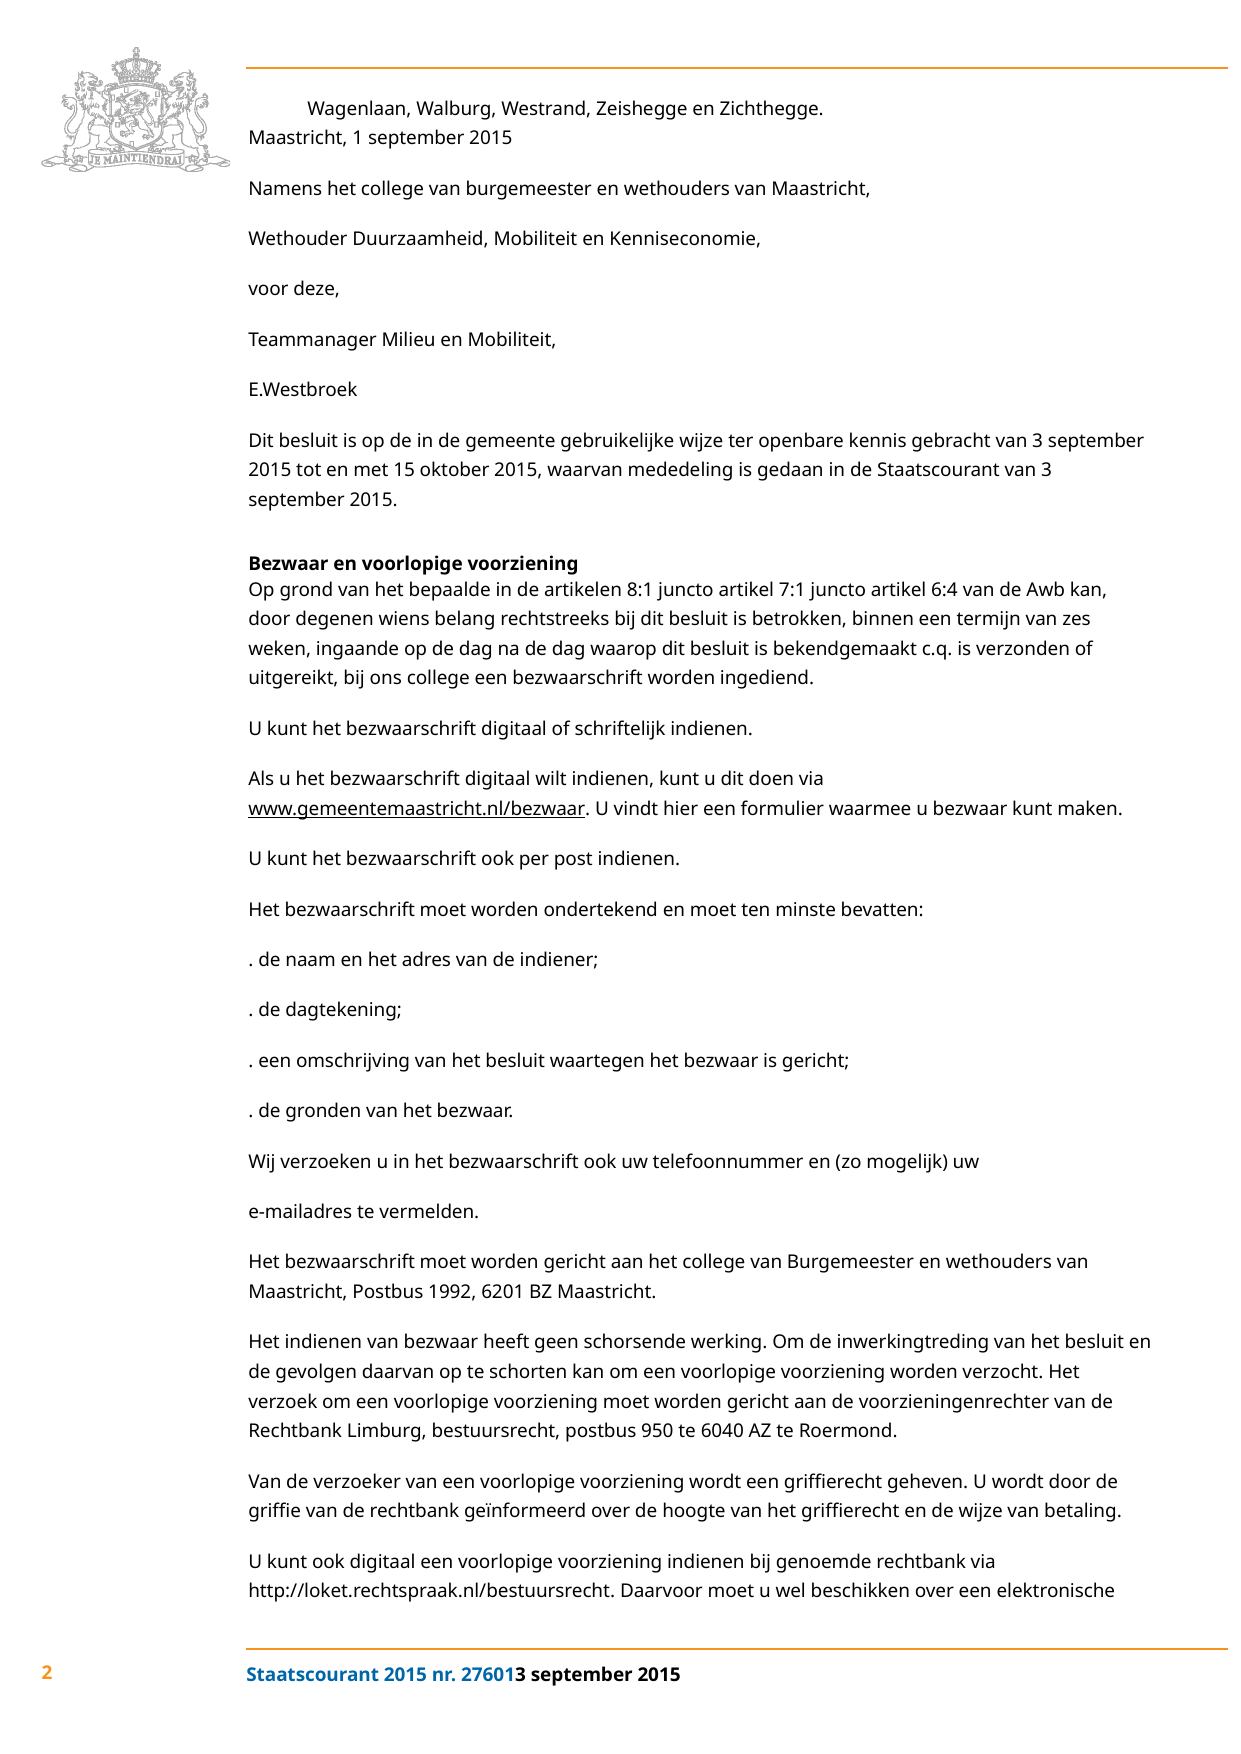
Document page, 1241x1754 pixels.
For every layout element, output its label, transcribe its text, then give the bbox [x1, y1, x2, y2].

text e-mailadres te vermelden. [248, 1198, 1152, 1224]
text . de gronden van het bezwaar. [248, 1097, 1152, 1123]
text . de naam en het adres van de indiener; [248, 946, 1152, 972]
list Wagenlaan, Walburg, Westrand, Zeishegge en Zichthegge. [248, 95, 1152, 121]
text U kunt ook digitaal een voorlopige voorziening indienen bij genoemde rechtbank via http://loket.rechtspraak.nl/bestuursrecht. Daarvoor moet u wel beschikken over een elektronische [248, 1548, 1152, 1603]
text voor deze, [248, 276, 1152, 301]
text Van de verzoeker van een voorlopige voorziening wordt een griffierecht geheven. U wordt door de griffie van de rechtbank geïnformeerd over de hoogte van het griffierecht en de wijze van betaling. [248, 1468, 1152, 1523]
text Het bezwaarschrift moet worden gericht aan het college van Burgemeester en wethouders van Maastricht, Postbus 1992, 6201 BZ Maastricht. [248, 1249, 1152, 1304]
text Wethouder Duurzaamheid, Mobiliteit en Kenniseconomie, [248, 225, 1152, 251]
text Teammanager Milieu en Mobiliteit, [248, 326, 1152, 352]
picture [41, 47, 231, 172]
text Bezwaar en voorlopige voorziening [248, 550, 1152, 576]
text U kunt het bezwaarschrift digitaal of schriftelijk indienen. [248, 715, 1152, 741]
text E.Westbroek [248, 376, 1152, 402]
text . de dagtekening; [248, 997, 1152, 1022]
text . een omschrijving van het besluit waartegen het bezwaar is gericht; [248, 1047, 1152, 1073]
text Als u het bezwaarschrift digitaal wilt indienen, kunt u dit doen via www.gemeentemaastricht.nl/bezwaar. U vindt hier een formulier waarmee u bezwaar kunt maken. [248, 765, 1152, 821]
text Het bezwaarschrift moet worden ondertekend en moet ten minste bevatten: [248, 896, 1152, 921]
text Op grond van het bepaalde in de artikelen 8:1 juncto artikel 7:1 juncto artikel 6:4 van de Awb kan, door degenen wiens belang rechtstreeks bij dit besluit is betrokken, binnen een termijn van zes weken, ingaande op de dag na de dag waarop dit besluit is bekendgemaakt c.q. is verzonden of uitgereikt, bij ons college een bezwaarschrift worden ingediend. [248, 576, 1152, 690]
text Namens het college van burgemeester en wethouders van Maastricht, [248, 175, 1152, 201]
text Dit besluit is op de in de gemeente gebruikelijke wijze ter openbare kennis gebracht van 3 september 2015 tot en met 15 oktober 2015, waarvan mededeling is gedaan in de Staatscourant van 3 september 2015. [248, 427, 1152, 512]
text Wij verzoeken u in het bezwaarschrift ook uw telefoonnummer en (zo mogelijk) uw [248, 1148, 1152, 1173]
text Het indienen van bezwaar heeft geen schorsende werking. Om de inwerkingtreding van het besluit en de gevolgen daarvan op te schorten kan om een voorlopige voorziening worden verzocht. Het verzoek om een voorlopige voorziening moet worden gericht aan de voorzieningenrechter van de Rechtbank Limburg, bestuursrecht, postbus 950 te 6040 AZ te Roermond. [248, 1329, 1152, 1443]
text U kunt het bezwaarschrift ook per post indienen. [248, 845, 1152, 871]
text Maastricht, 1 september 2015 [248, 124, 1152, 150]
